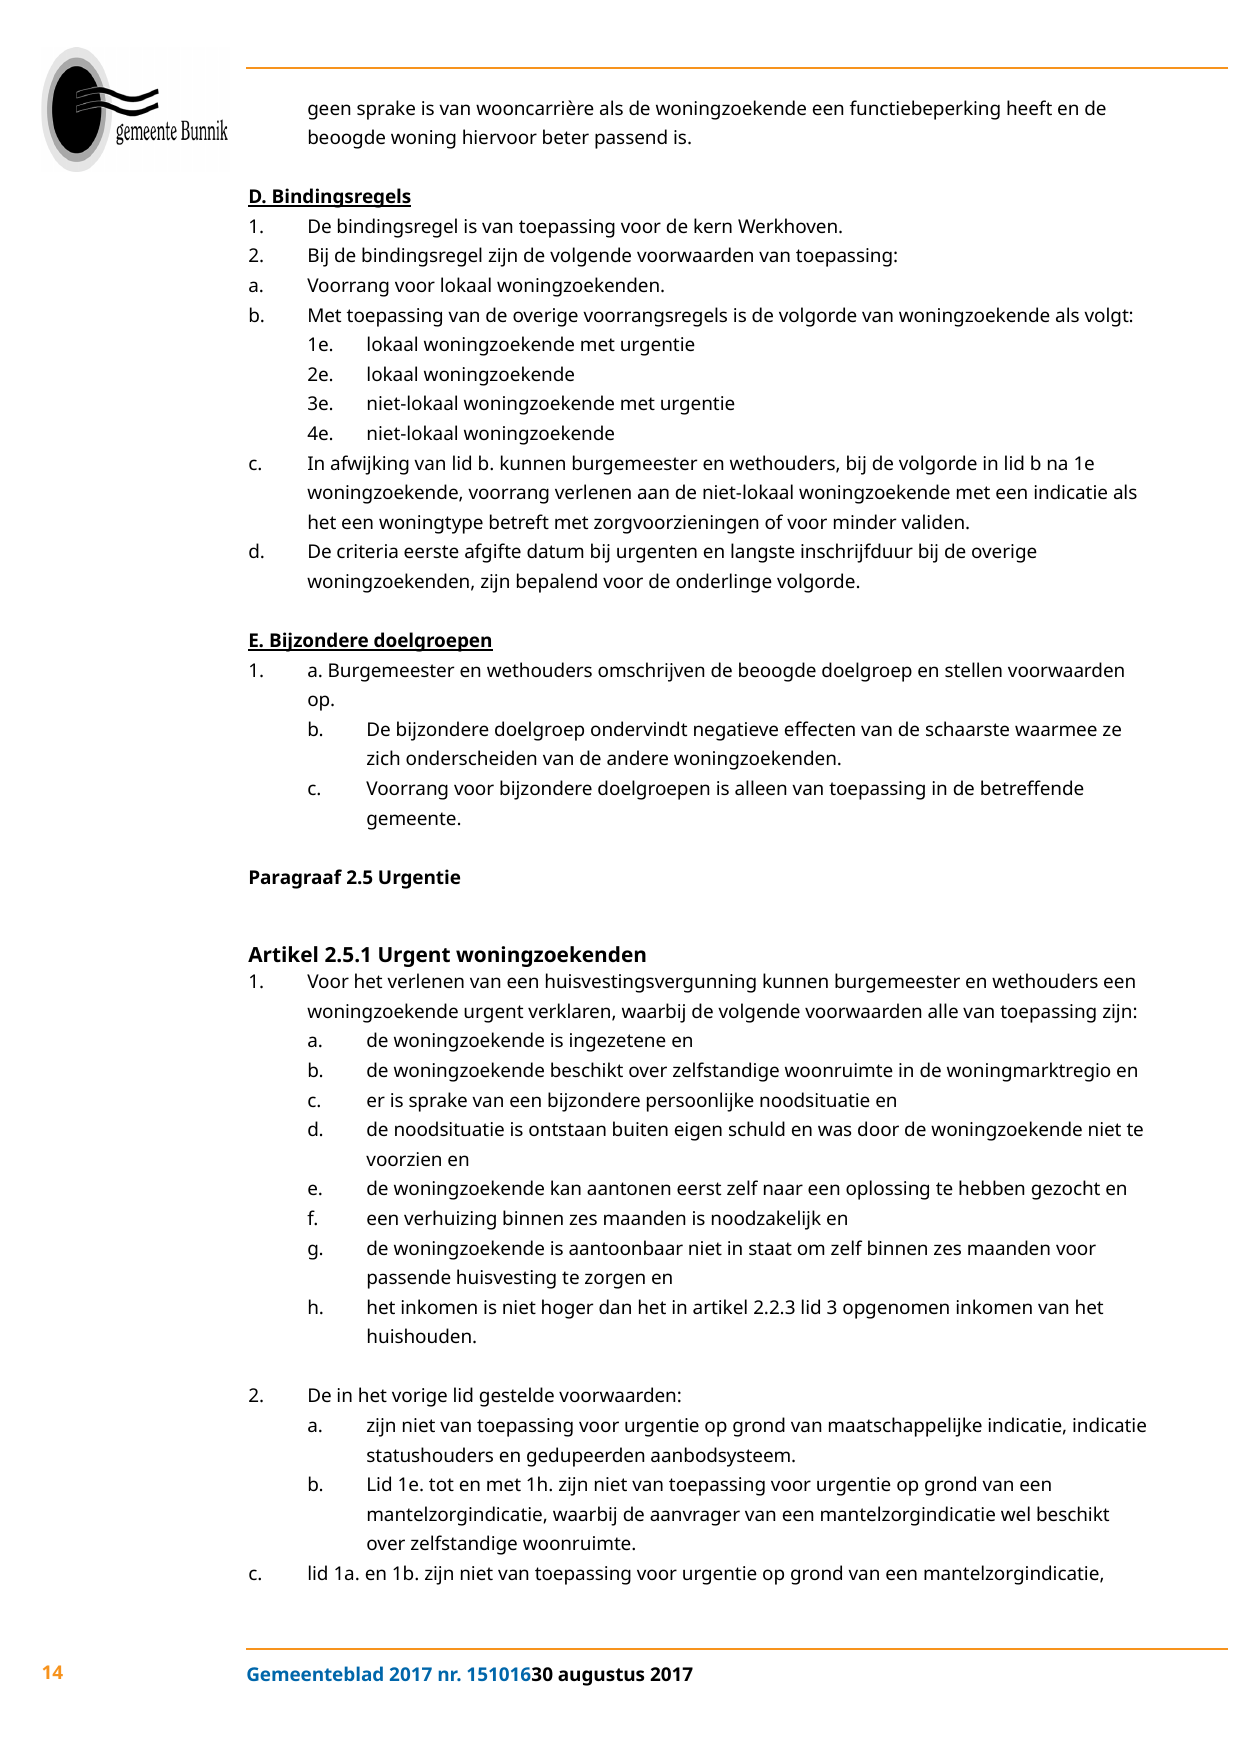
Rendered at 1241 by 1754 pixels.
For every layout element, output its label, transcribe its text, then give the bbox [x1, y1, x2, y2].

list de woningzoekende beschikt over zelfstandige woonruimte in de woningmarktregio en [307, 1057, 1152, 1083]
list het inkomen is niet hoger dan het in artikel 2.2.3 lid 3 opgenomen inkomen van het huishouden. [307, 1294, 1152, 1349]
list zijn niet van toepassing voor urgentie op grond van maatschappelijke indicatie, indicatie statushouders en gedupeerden aanbodsysteem. [307, 1412, 1152, 1468]
list lid 1a. en 1b. zijn niet van toepassing voor urgentie op grond van een mantelzorgindicatie, [248, 1560, 1152, 1586]
list lokaal woningzoekende [307, 361, 1152, 387]
list De criteria eerste afgifte datum bij urgenten en langste inschrijfduur bij de overige woningzoekenden, zijn bepalend voor de onderlinge volgorde. [248, 538, 1152, 594]
text Artikel 2.5.1 Urgent woningzoekenden [248, 940, 1152, 968]
list de noodsituatie is ontstaan buiten eigen schuld en was door de woningzoekende niet te voorzien en [307, 1116, 1152, 1172]
list Met toepassing van de overige voorrangsregels is de volgorde van woningzoekende als volgt: [248, 302, 1152, 328]
list a. Burgemeester en wethouders omschrijven de beoogde doelgroep en stellen voorwaarden op. [248, 657, 1152, 712]
list de woningzoekende is ingezetene en [307, 1028, 1152, 1053]
list In afwijking van lid b. kunnen burgemeester en wethouders, bij de volgorde in lid b na 1e woningzoekende, voorrang verlenen aan de niet-lokaal woningzoekende met een indicatie als het een woningtype betreft met zorgvoorzieningen of voor minder validen. [248, 450, 1152, 535]
text E. Bijzondere doelgroepen [248, 627, 1152, 653]
list De in het vorige lid gestelde voorwaarden: [248, 1383, 1152, 1408]
picture [41, 47, 231, 172]
list Voorrang voor bijzondere doelgroepen is alleen van toepassing in de betreffende gemeente. [307, 775, 1152, 831]
list Lid 1e. tot en met 1h. zijn niet van toepassing voor urgentie op grond van een mantelzorgindicatie, waarbij de aanvrager van een mantelzorgindicatie wel beschikt over zelfstandige woonruimte. [307, 1471, 1152, 1556]
list Voor het verlenen van een huisvestingsvergunning kunnen burgemeester en wethouders een woningzoekende urgent verklaren, waarbij de volgende voorwaarden alle van toepassing zijn: [248, 968, 1152, 1024]
text Paragraaf 2.5 Urgentie [248, 864, 1152, 890]
list de woningzoekende is aantoonbaar niet in staat om zelf binnen zes maanden voor passende huisvesting te zorgen en [307, 1235, 1152, 1290]
list Bij de bindingsregel zijn de volgende voorwaarden van toepassing: [248, 243, 1152, 268]
list niet-lokaal woningzoekende [307, 420, 1152, 446]
list geen sprake is van wooncarrière als de woningzoekende een functiebeperking heeft en de beoogde woning hiervoor beter passend is. [248, 95, 1152, 150]
list een verhuizing binnen zes maanden is noodzakelijk en [307, 1205, 1152, 1231]
list de woningzoekende kan aantonen eerst zelf naar een oplossing te hebben gezocht en [307, 1176, 1152, 1201]
text D. Bindingsregels [248, 183, 1152, 209]
list De bijzondere doelgroep ondervindt negatieve effecten van de schaarste waarmee ze zich onderscheiden van de andere woningzoekenden. [307, 716, 1152, 771]
list De bindingsregel is van toepassing voor de kern Werkhoven. [248, 213, 1152, 239]
list er is sprake van een bijzondere persoonlijke noodsituatie en [307, 1087, 1152, 1113]
list lokaal woningzoekende met urgentie [307, 331, 1152, 357]
list Voorrang voor lokaal woningzoekenden. [248, 272, 1152, 298]
list niet-lokaal woningzoekende met urgentie [307, 391, 1152, 416]
